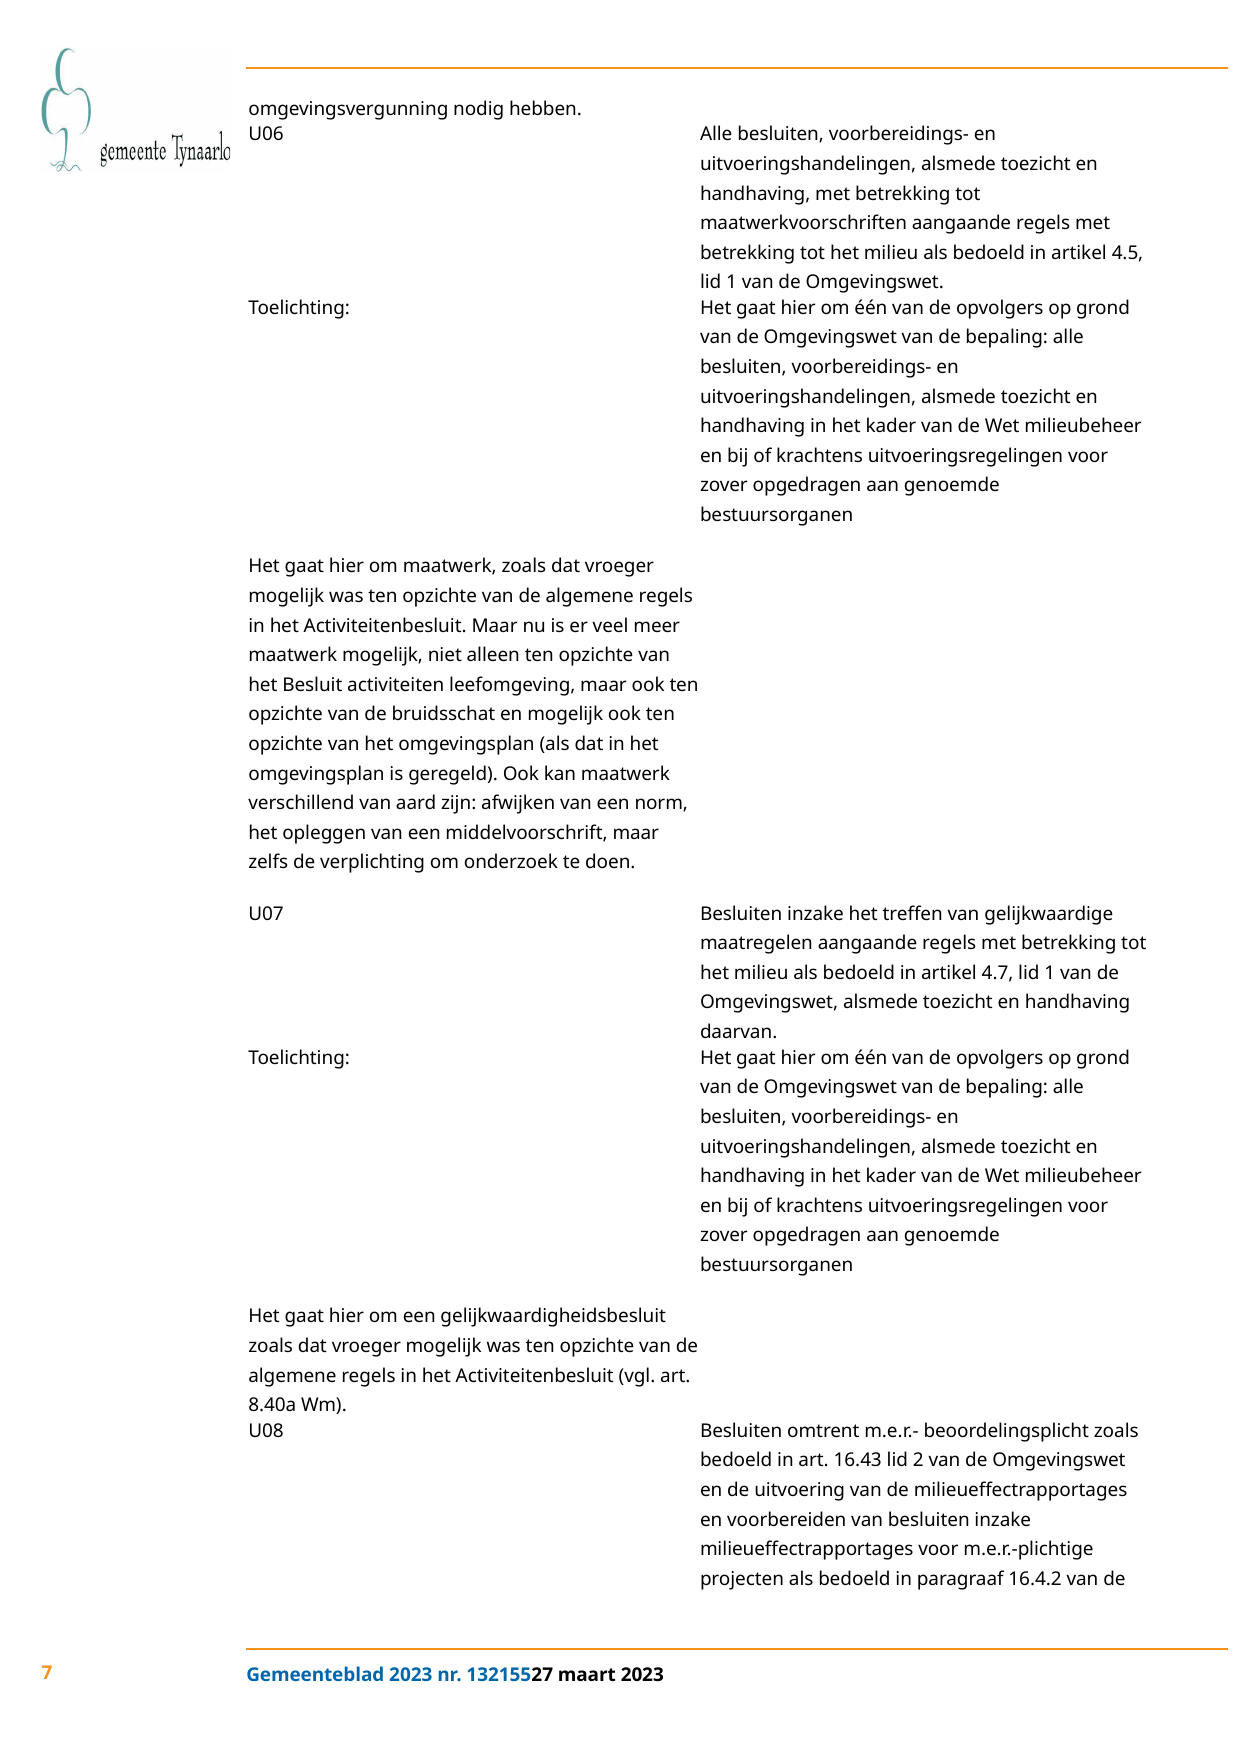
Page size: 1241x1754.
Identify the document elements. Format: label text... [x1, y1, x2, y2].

table_cell [700, 95, 1152, 121]
table_cell Toelichting: [248, 1044, 700, 1277]
table_cell Toelichting: [248, 294, 700, 527]
table_cell [248, 874, 700, 900]
table_cell U07 [248, 900, 700, 1044]
table_cell [700, 1303, 1152, 1417]
table_cell Het gaat hier om maatwerk, zoals dat vroeger mogelijk was ten opzichte van de algemene regels in het Activiteitenbesluit. Maar nu is er veel meer maatwerk mogelijk, niet alleen ten opzichte van het Besluit activiteiten leefomgeving, maar ook ten opzichte van de bruidsschat en mogelijk ook ten opzichte van het omgevingsplan (als dat in het omgevingsplan is geregeld). Ook kan maatwerk verschillend van aard zijn: afwijken van een norm, het opleggen van een middelvoorschrift, maar zelfs de verplichting om onderzoek te doen. [248, 553, 700, 874]
table_cell [700, 553, 1152, 874]
table_cell [700, 527, 1152, 553]
picture [41, 47, 231, 172]
table_cell Het gaat hier om één van de opvolgers op grond van de Omgevingswet van de bepaling: alle besluiten, voorbereidings- en uitvoeringshandelingen, alsmede toezicht en handhaving in het kader van de Wet milieubeheer en bij of krachtens uitvoeringsregelingen voor zover opgedragen aan genoemde bestuursorganen [700, 294, 1152, 527]
table_cell Alle besluiten, voorbereidings- en uitvoeringshandelingen, alsmede toezicht en handhaving, met betrekking tot maatwerkvoorschriften aangaande regels met betrekking tot het milieu als bedoeld in artikel 4.5, lid 1 van de Omgevingswet. [700, 121, 1152, 294]
table_cell [248, 527, 700, 553]
table_cell [700, 874, 1152, 900]
table_cell Besluiten inzake het treffen van gelijkwaardige maatregelen aangaande regels met betrekking tot het milieu als bedoeld in artikel 4.7, lid 1 van de Omgevingswet, alsmede toezicht en handhaving daarvan. [700, 900, 1152, 1044]
table_cell omgevingsvergunning nodig hebben. [248, 95, 700, 121]
table_cell Besluiten omtrent m.e.r.- beoordelingsplicht zoals bedoeld in art. 16.43 lid 2 van de Omgevingswet en de uitvoering van de milieueffectrapportages en voorbereiden van besluiten inzake milieueffectrapportages voor m.e.r.-plichtige projecten als bedoeld in paragraaf 16.4.2 van de [700, 1417, 1152, 1591]
table_cell Het gaat hier om een gelijkwaardigheidsbesluit zoals dat vroeger mogelijk was ten opzichte van de algemene regels in het Activiteitenbesluit (vgl. art. 8.40a Wm). [248, 1303, 700, 1417]
table_cell U06 [248, 121, 700, 294]
table_cell Het gaat hier om één van de opvolgers op grond van de Omgevingswet van de bepaling: alle besluiten, voorbereidings- en uitvoeringshandelingen, alsmede toezicht en handhaving in het kader van de Wet milieubeheer en bij of krachtens uitvoeringsregelingen voor zover opgedragen aan genoemde bestuursorganen [700, 1044, 1152, 1277]
table_cell [700, 1277, 1152, 1303]
table_cell [248, 1277, 700, 1303]
table_cell U08 [248, 1417, 700, 1591]
